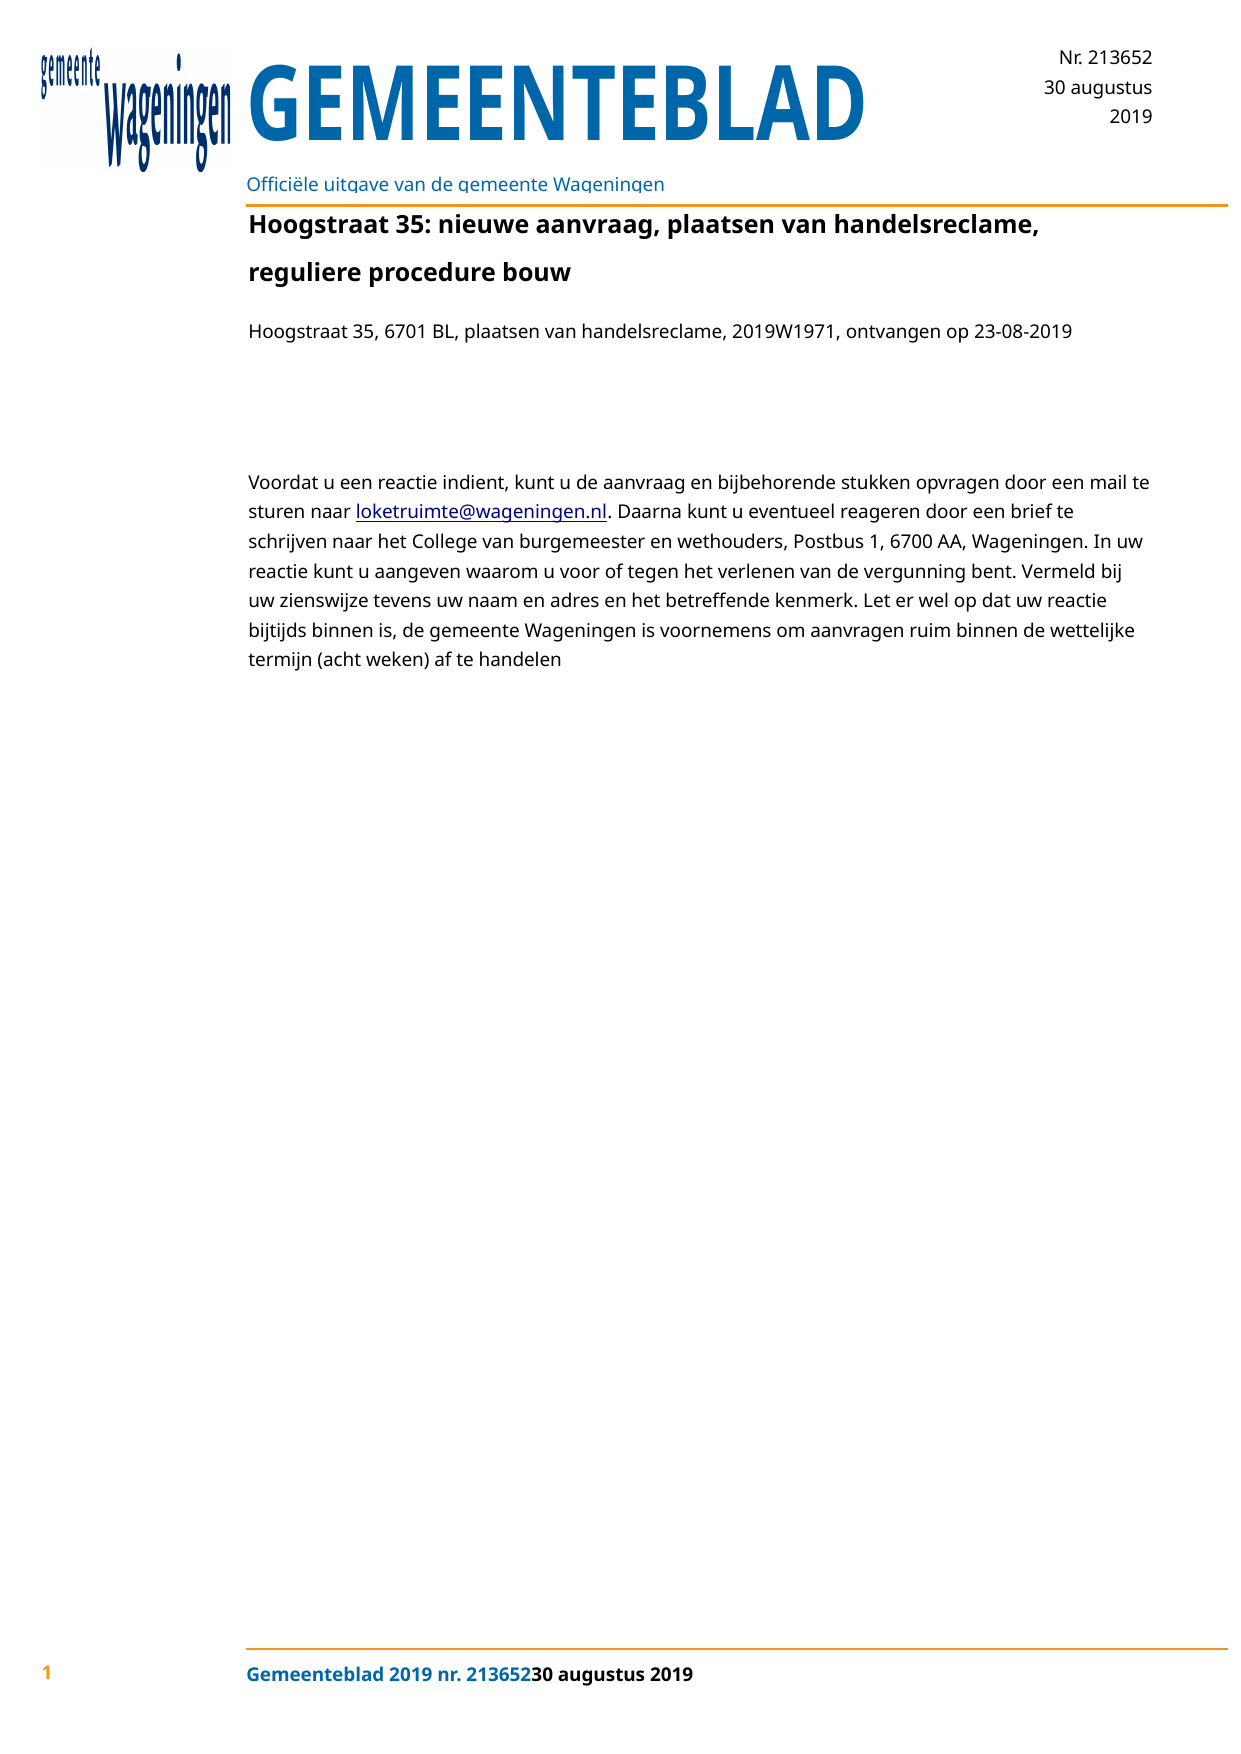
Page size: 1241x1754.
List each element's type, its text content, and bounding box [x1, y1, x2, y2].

picture [41, 47, 231, 172]
text Voordat u een reactie indient, kunt u de aanvraag en bijbehorende stukken opvragen door een mail te sturen naar loketruimte@wageningen.nl. Daarna kunt u eventueel reageren door een brief te schrijven naar het College van burgemeester en wethouders, Postbus 1, 6700 AA, Wageningen. In uw reactie kunt u aangeven waarom u voor of tegen het verlenen van de vergunning bent. Vermeld bij uw zienswijze tevens uw naam en adres en het betreffende kenmerk. Let er wel op dat uw reactie bijtijds binnen is, de gemeente Wageningen is voornemens om aanvragen ruim binnen de wettelijke termijn (acht weken) af te handelen [248, 469, 1152, 672]
text Hoogstraat 35: nieuwe aanvraag, plaatsen van handelsreclame, reguliere procedure bouw [248, 207, 1152, 288]
text Hoogstraat 35, 6701 BL, plaatsen van handelsreclame, 2019W1971, ontvangen op 23-08-2019 [248, 318, 1152, 344]
